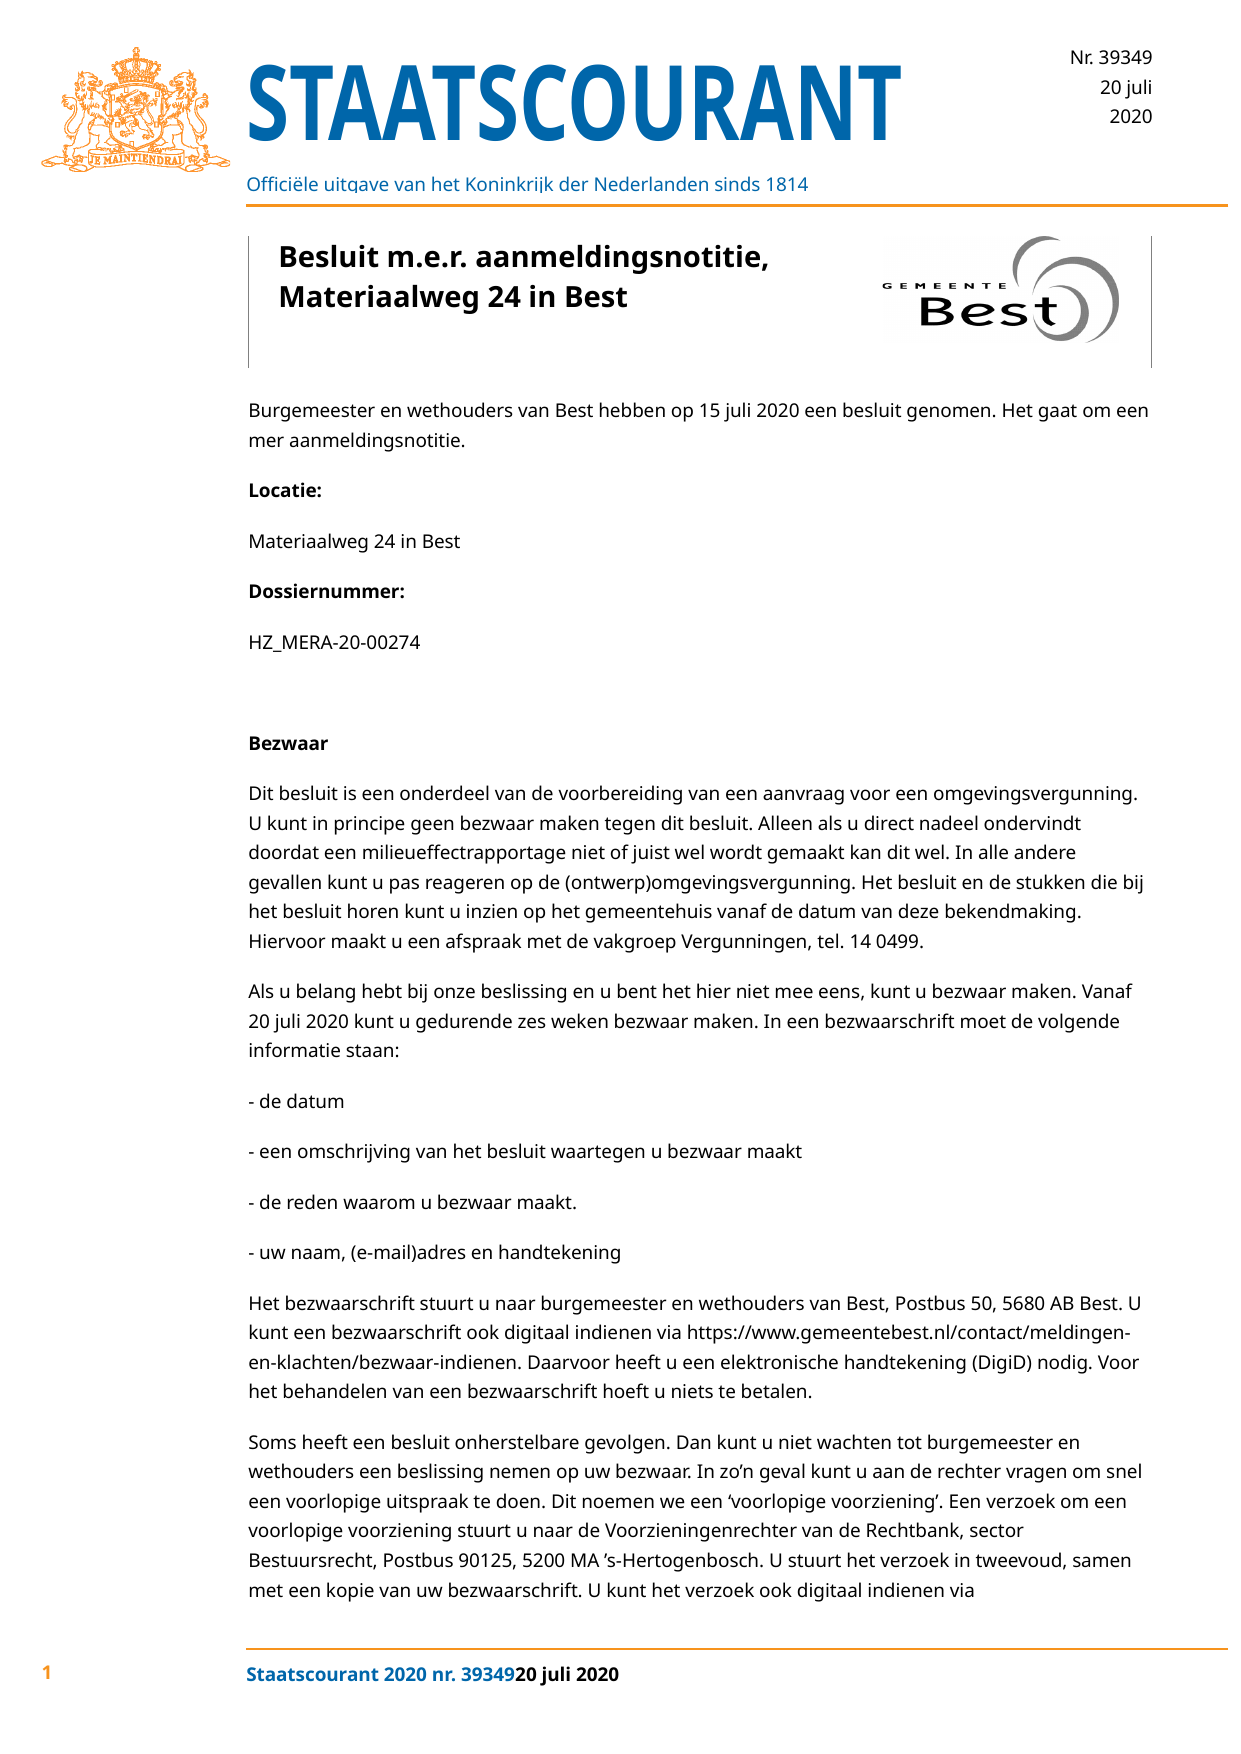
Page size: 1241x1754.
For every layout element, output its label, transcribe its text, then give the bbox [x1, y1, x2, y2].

text Het bezwaarschrift stuurt u naar burgemeester en wethouders van Best, Postbus 50, 5680 AB Best. U kunt een bezwaarschrift ook digitaal indienen via https://www.gemeentebest.nl/contact/meldingen-en-klachten/bezwaar-indienen. Daarvoor heeft u een elektronische handtekening (DigiD) nodig. Voor het behandelen van een bezwaarschrift hoeft u niets te betalen. [248, 1290, 1152, 1404]
text Bezwaar [248, 730, 1152, 756]
text Locatie: [248, 478, 1152, 503]
table_header Besluit m.e.r. aanmeldingsnotitie, Materiaalweg 24 in Best [249, 236, 850, 368]
text HZ_MERA-20-00274 [248, 629, 1152, 655]
picture [41, 47, 231, 172]
table_header [850, 236, 882, 342]
picture [882, 236, 1119, 343]
text - de datum [248, 1088, 1152, 1114]
table_header [850, 343, 1151, 368]
text Soms heeft een besluit onherstelbare gevolgen. Dan kunt u niet wachten tot burgemeester en wethouders een beslissing nemen op uw bezwaar. In zo’n geval kunt u aan de rechter vragen om snel een voorlopige uitspraak te doen. Dit noemen we een ‘voorlopige voorziening’. Een verzoek om een voorlopige voorziening stuurt u naar de Voorzieningenrechter van de Rechtbank, sector Bestuursrecht, Postbus 90125, 5200 MA ’s-Hertogenbosch. U stuurt het verzoek in tweevoud, samen met een kopie van uw bezwaarschrift. U kunt het verzoek ook digitaal indienen via [248, 1429, 1152, 1603]
text Burgemeester en wethouders van Best hebben op 15 juli 2020 een besluit genomen. Het gaat om een mer aanmeldingsnotitie. [248, 398, 1152, 453]
text Als u belang hebt bij onze beslissing en u bent het hier niet mee eens, kunt u bezwaar maken. Vanaf 20 juli 2020 kunt u gedurende zes weken bezwaar maken. In een bezwaarschrift moet de volgende informatie staan: [248, 978, 1152, 1063]
text - de reden waarom u bezwaar maakt. [248, 1189, 1152, 1215]
text Dit besluit is een onderdeel van de voorbereiding van een aanvraag voor een omgevingsvergunning. U kunt in principe geen bezwaar maken tegen dit besluit. Alleen als u direct nadeel ondervindt doordat een milieueffectrapportage niet of juist wel wordt gemaakt kan dit wel. In alle andere gevallen kunt u pas reageren op de (ontwerp)omgevingsvergunning. Het besluit en de stukken die bij het besluit horen kunt u inzien op het gemeentehuis vanaf de datum van deze bekendmaking. Hiervoor maakt u een afspraak met de vakgroep Vergunningen, tel. 14 0499. [248, 780, 1152, 954]
table_header [1119, 236, 1151, 342]
text - een omschrijving van het besluit waartegen u bezwaar maakt [248, 1138, 1152, 1164]
text - uw naam, (e-mail)adres en handtekening [248, 1239, 1152, 1265]
text Materiaalweg 24 in Best [248, 528, 1152, 554]
text Dossiernummer: [248, 578, 1152, 604]
